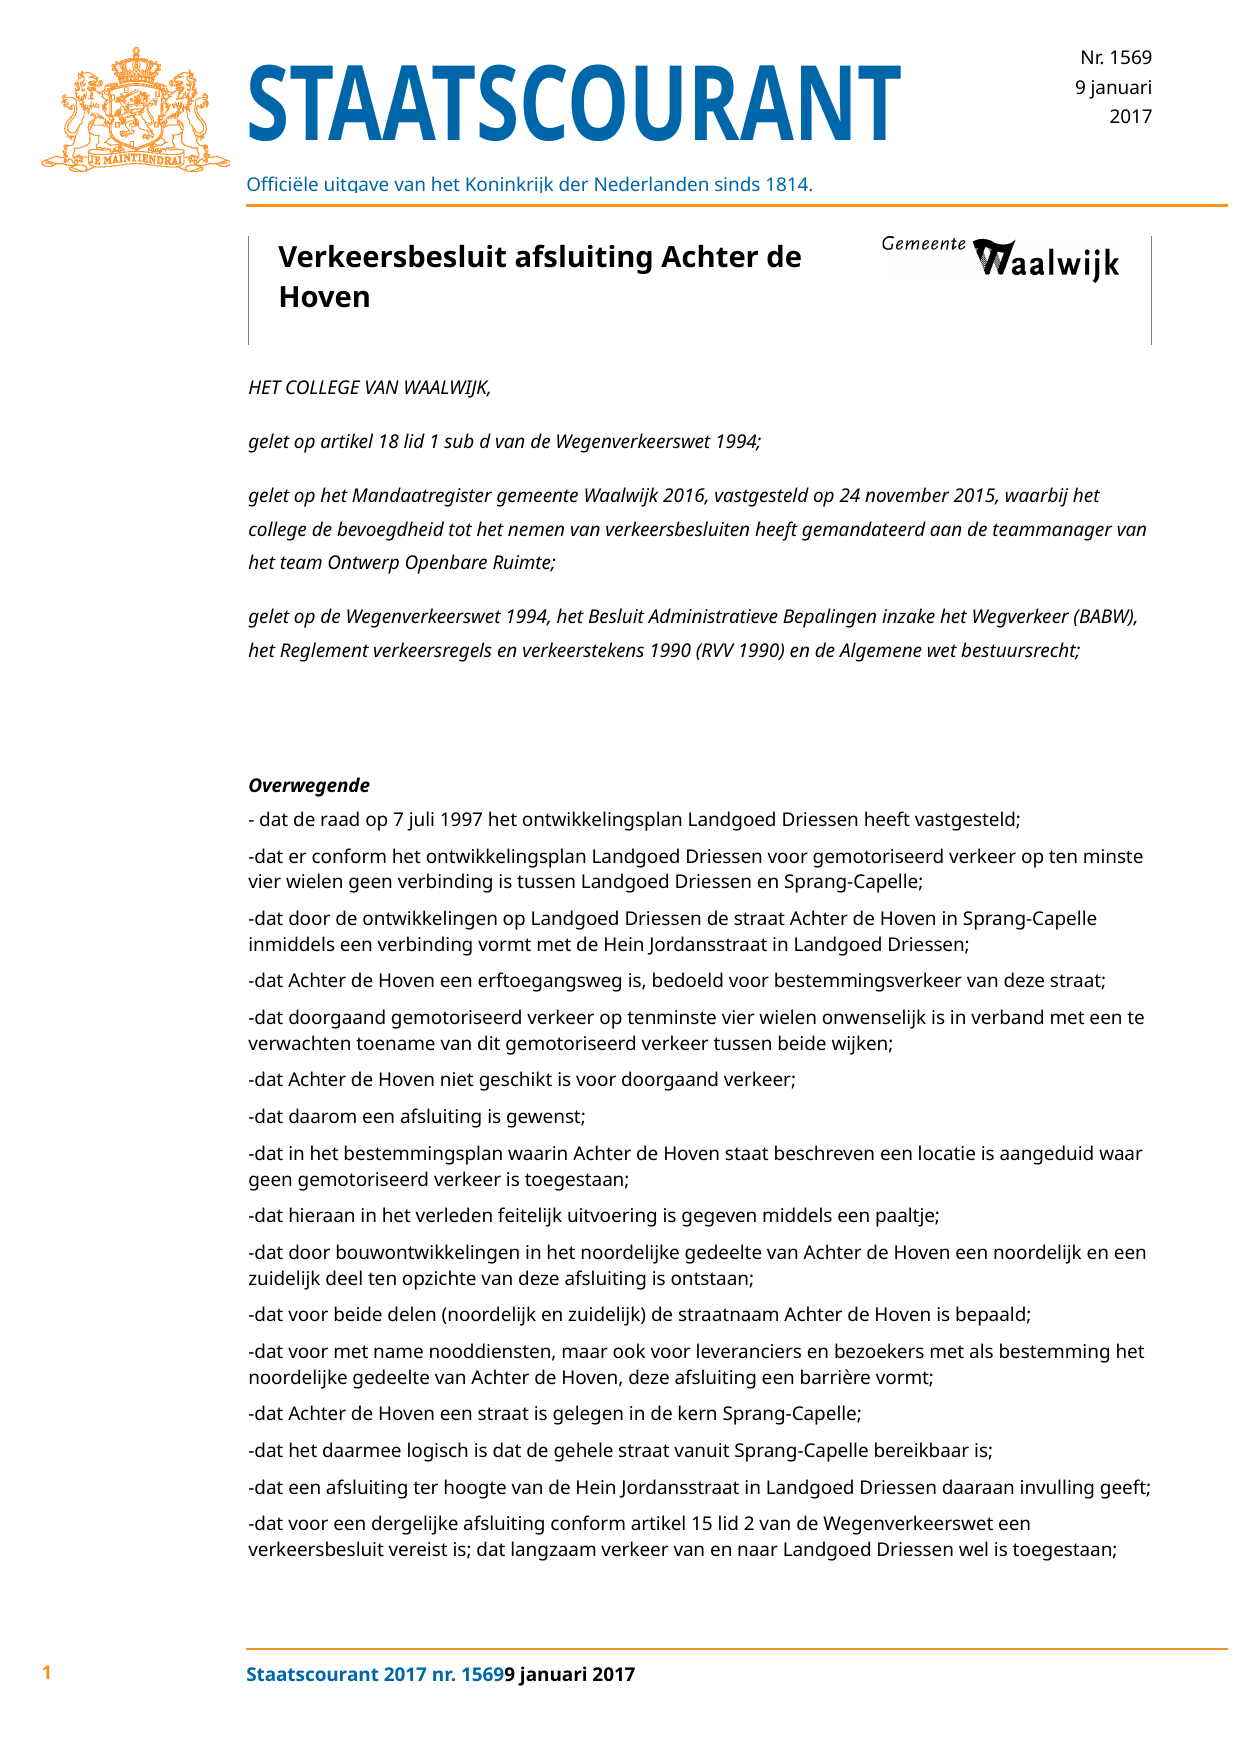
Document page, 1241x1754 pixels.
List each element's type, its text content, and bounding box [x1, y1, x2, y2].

text -dat door bouwontwikkelingen in het noordelijke gedeelte van Achter de Hoven een noordelijk en een zuidelijk deel ten opzichte van deze afsluiting is ontstaan; [248, 1239, 1152, 1291]
text -dat voor met name nooddiensten, maar ook voor leveranciers en bezoekers met als bestemming het noordelijke gedeelte van Achter de Hoven, deze afsluiting een barrière vormt; [248, 1338, 1152, 1389]
text - dat de raad op 7 juli 1997 het ontwikkelingsplan Landgoed Driessen heeft vastgesteld; [248, 806, 1152, 832]
text -dat voor een dergelijke afsluiting conform artikel 15 lid 2 van de Wegenverkeerswet een verkeersbesluit vereist is; dat langzaam verkeer van en naar Landgoed Driessen wel is toegestaan; [248, 1511, 1152, 1562]
text -dat doorgaand gemotoriseerd verkeer op tenminste vier wielen onwenselijk is in verband met een te verwachten toename van dit gemotoriseerd verkeer tussen beide wijken; [248, 1004, 1152, 1056]
picture [882, 236, 1119, 283]
text gelet op het Mandaatregister gemeente Waalwijk 2016, vastgesteld op 24 november 2015, waarbij het college de bevoegdheid tot het nemen van verkeersbesluiten heeft gemandateerd aan de teammanager van het team Ontwerp Openbare Ruimte; [248, 482, 1152, 575]
text -dat door de ontwikkelingen op Landgoed Driessen de straat Achter de Hoven in Sprang-Capelle inmiddels een verbinding vormt met de Hein Jordansstraat in Landgoed Driessen; [248, 905, 1152, 957]
text Overwegende [248, 772, 1152, 798]
text -dat er conform het ontwikkelingsplan Landgoed Driessen voor gemotoriseerd verkeer op ten minste vier wielen geen verbinding is tussen Landgoed Driessen en Sprang-Capelle; [248, 843, 1152, 894]
text -dat in het bestemmingsplan waarin Achter de Hoven staat beschreven een locatie is aangeduid waar geen gemotoriseerd verkeer is toegestaan; [248, 1140, 1152, 1191]
text -dat Achter de Hoven een straat is gelegen in de kern Sprang-Capelle; [248, 1401, 1152, 1426]
text -dat Achter de Hoven een erftoegangsweg is, bedoeld voor bestemmingsverkeer van deze straat; [248, 968, 1152, 993]
picture [41, 47, 231, 172]
table_header [850, 236, 1151, 345]
text -dat Achter de Hoven niet geschikt is voor doorgaand verkeer; [248, 1067, 1152, 1092]
text -dat het daarmee logisch is dat de gehele straat vanuit Sprang-Capelle bereikbaar is; [248, 1437, 1152, 1463]
text HET COLLEGE VAN WAALWIJK, [248, 374, 1152, 400]
text -dat daarom een afsluiting is gewenst; [248, 1103, 1152, 1129]
text -dat hieraan in het verleden feitelijk uitvoering is gegeven middels een paaltje; [248, 1202, 1152, 1228]
text gelet op artikel 18 lid 1 sub d van de Wegenverkeerswet 1994; [248, 428, 1152, 454]
table_header Verkeersbesluit afsluiting Achter de Hoven [249, 236, 850, 345]
text -dat voor beide delen (noordelijk en zuidelijk) de straatnaam Achter de Hoven is bepaald; [248, 1301, 1152, 1327]
text -dat een afsluiting ter hoogte van de Hein Jordansstraat in Landgoed Driessen daaraan invulling geeft; [248, 1474, 1152, 1499]
text gelet op de Wegenverkeerswet 1994, het Besluit Administratieve Bepalingen inzake het Wegverkeer (BABW), het Reglement verkeersregels en verkeerstekens 1990 (RVV 1990) en de Algemene wet bestuursrecht; [248, 603, 1152, 662]
